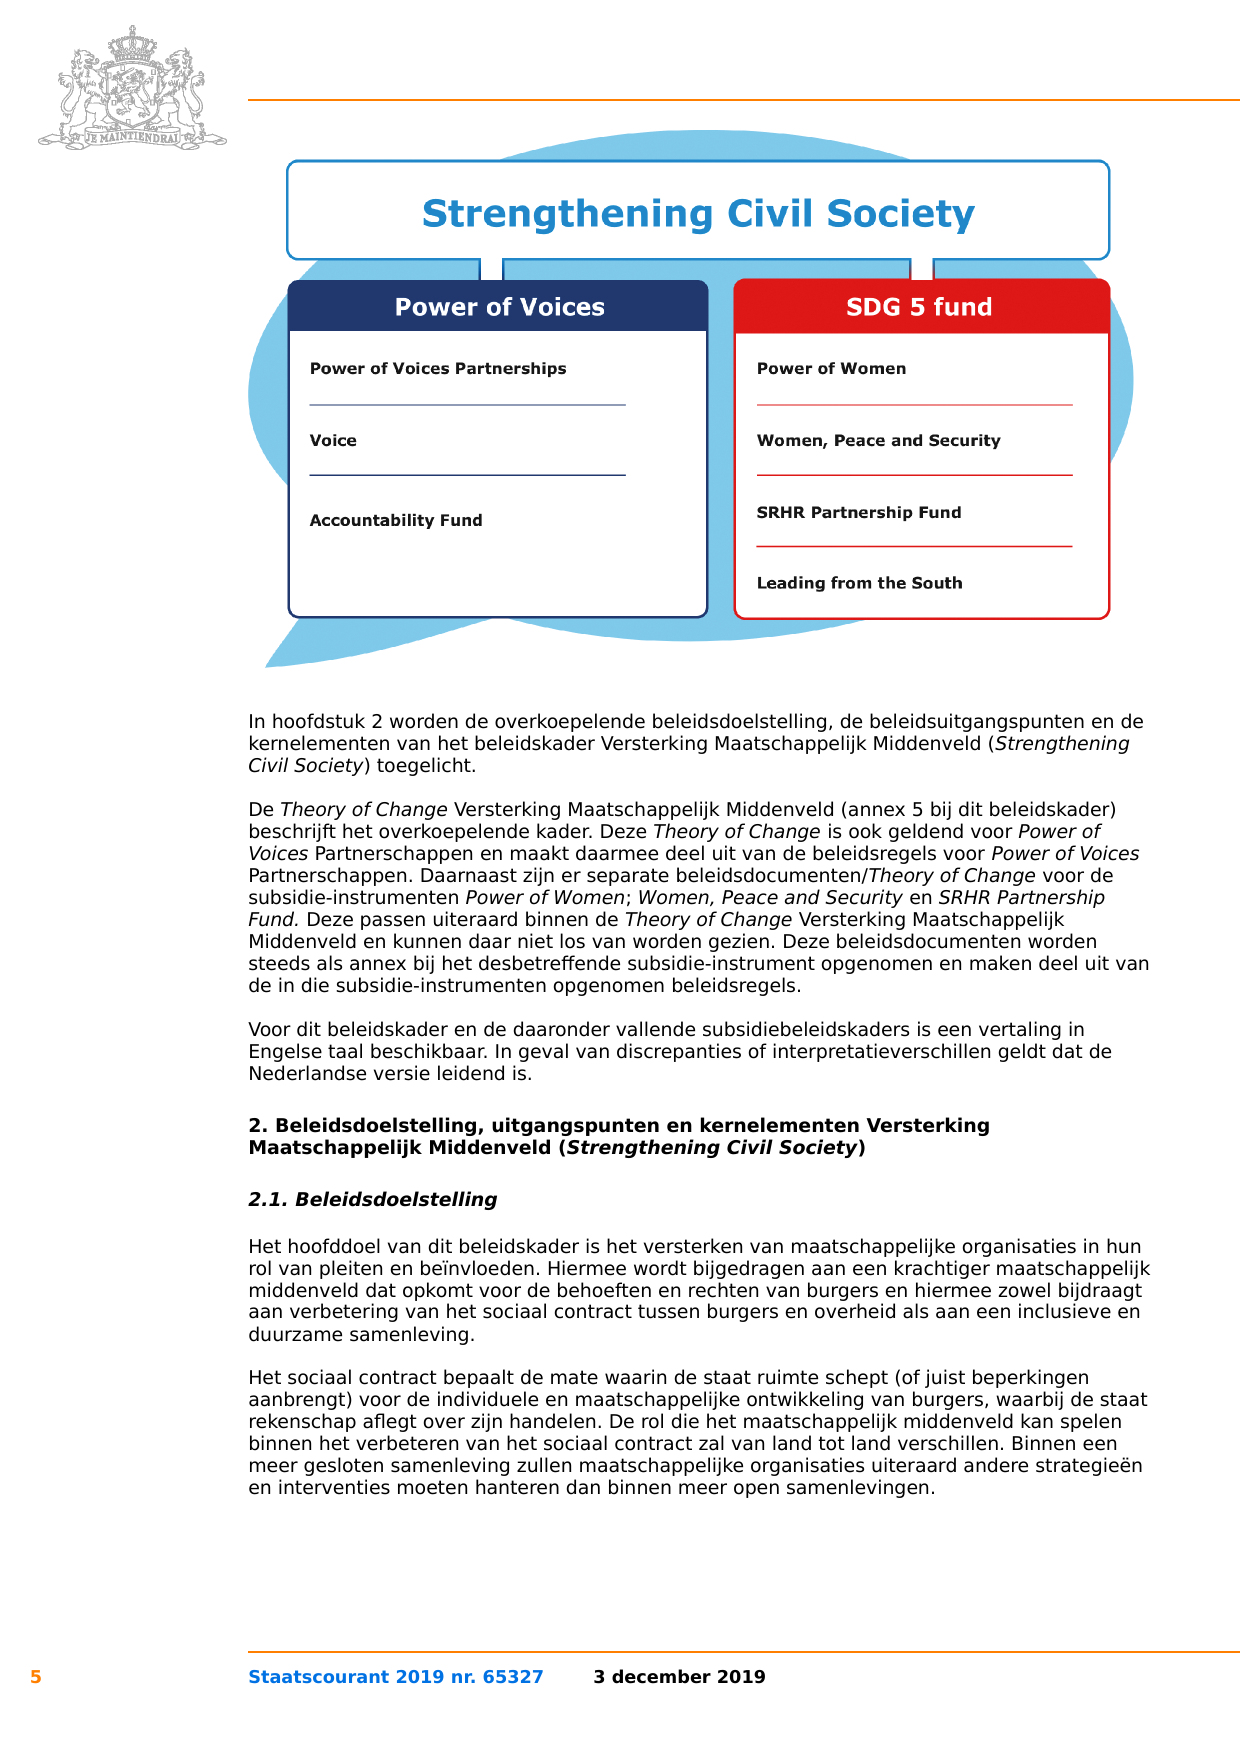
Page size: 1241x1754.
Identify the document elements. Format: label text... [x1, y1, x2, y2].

text Het sociaal contract bepaalt de mate waarin de staat ruimte schept (of juist beperkingen aanbrengt) voor de individuele en maatschappelijke ontwikkeling van burgers, waarbij de staat rekenschap aflegt over zijn handelen. De rol die het maatschappelijk middenveld kan spelen binnen het verbeteren van het sociaal contract zal van land tot land verschillen. Binnen een meer gesloten samenleving zullen maatschappelijke organisaties uiteraard andere strategieën en interventies moeten hanteren dan binnen meer open samenlevingen. [248, 1367, 1163, 1499]
text In hoofdstuk 2 worden de overkoepelende beleidsdoelstelling, de beleidsuitgangspunten en de kernelementen van het beleidskader Versterking Maatschappelijk Middenveld (Strengthening Civil Society) toegelicht. [248, 711, 1163, 777]
picture [248, 130, 1134, 668]
text Voor dit beleidskader en de daaronder vallende subsidiebeleidskaders is een vertaling in Engelse taal beschikbaar. In geval van discrepanties of interpretatieverschillen geldt dat de Nederlandse versie leidend is. [248, 1019, 1163, 1084]
text De Theory of Change Versterking Maatschappelijk Middenveld (annex 5 bij dit beleidskader) beschrijft het overkoepelende kader. Deze Theory of Change is ook geldend voor Power of Voices Partnerschappen en maakt daarmee deel uit van de beleidsregels voor Power of Voices Partnerschappen. Daarnaast zijn er separate beleidsdocumenten/Theory of Change voor de subsidie-instrumenten Power of Women; Women, Peace and Security en SRHR Partnership Fund. Deze passen uiteraard binnen de Theory of Change Versterking Maatschappelijk Middenveld en kunnen daar niet los van worden gezien. Deze beleidsdocumenten worden steeds als annex bij het desbetreffende subsidie-instrument opgenomen en maken deel uit van de in die subsidie-instrumenten opgenomen beleidsregels. [248, 799, 1163, 997]
picture [38, 25, 227, 150]
subtitle 2. Beleidsdoelstelling, uitgangspunten en kernelementen Versterking Maatschappelijk Middenveld (Strengthening Civil Society) [248, 1114, 1163, 1158]
subtitle 2.1. Beleidsdoelstelling [248, 1188, 1163, 1211]
text Het hoofddoel van dit beleidskader is het versterken van maatschappelijke organisaties in hun rol van pleiten en beïnvloeden. Hiermee wordt bijgedragen aan een krachtiger maatschappelijk middenveld dat opkomt voor de behoeften en rechten van burgers en hiermee zowel bijdraagt aan verbetering van het sociaal contract tussen burgers en overheid als aan een inclusieve en duurzame samenleving. [248, 1236, 1163, 1345]
